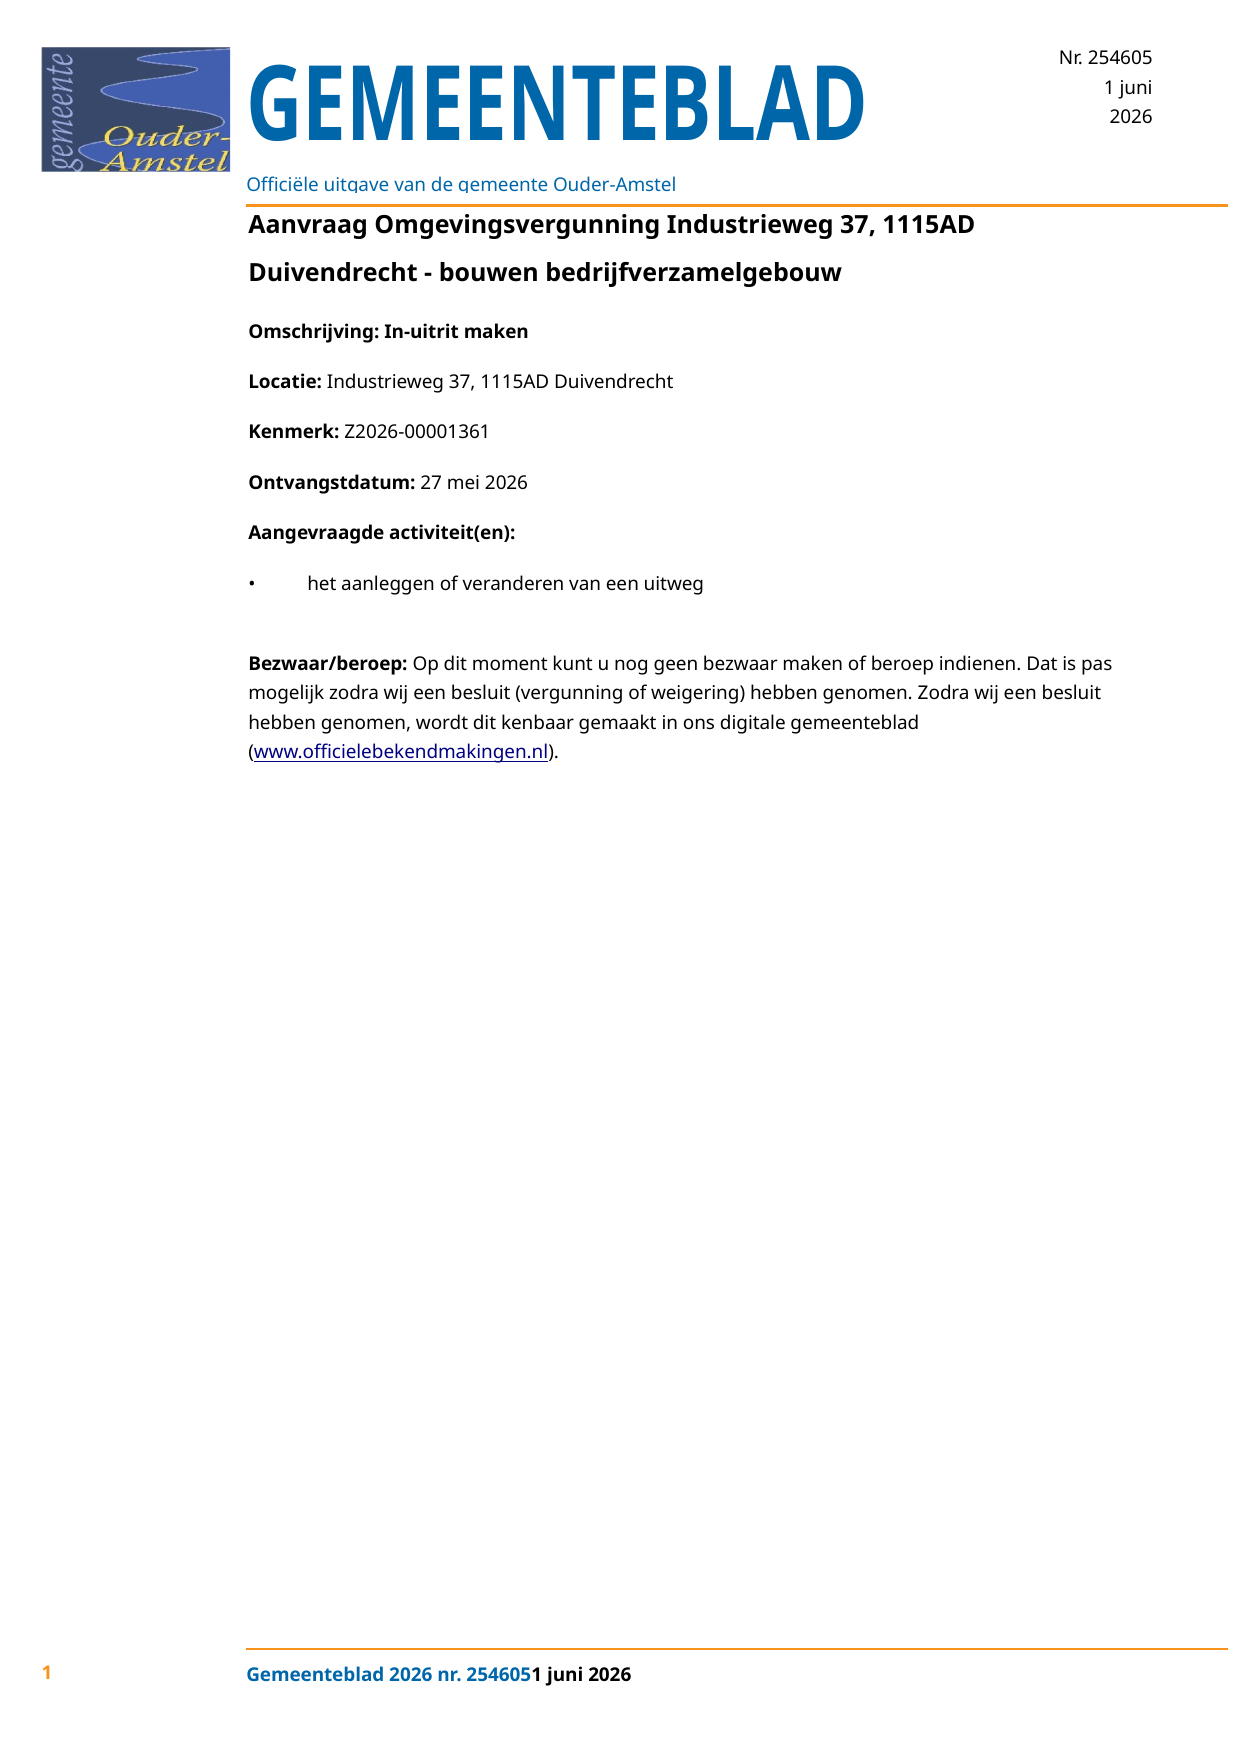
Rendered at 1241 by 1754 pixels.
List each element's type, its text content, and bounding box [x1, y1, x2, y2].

text Locatie: Industrieweg 37, 1115AD Duivendrecht [248, 368, 1152, 394]
text Kenmerk: Z2026-00001361 [248, 419, 1152, 444]
text Omschrijving: In-uitrit maken [248, 318, 1152, 344]
list het aanleggen of veranderen van een uitweg [248, 570, 1152, 596]
text Ontvangstdatum: 27 mei 2026 [248, 469, 1152, 495]
text Bezwaar/beroep: Op dit moment kunt u nog geen bezwaar maken of beroep indienen. Dat is pas mogelijk zodra wij een besluit (vergunning of weigering) hebben genomen. Zodra wij een besluit hebben genomen, wordt dit kenbaar gemaakt in ons digitale gemeenteblad (www.officielebekendmakingen.nl). [248, 650, 1152, 764]
text Aanvraag Omgevingsvergunning Industrieweg 37, 1115AD Duivendrecht - bouwen bedrijfverzamelgebouw [248, 207, 1152, 288]
text Aangevraagde activiteit(en): [248, 519, 1152, 545]
picture [41, 47, 231, 172]
